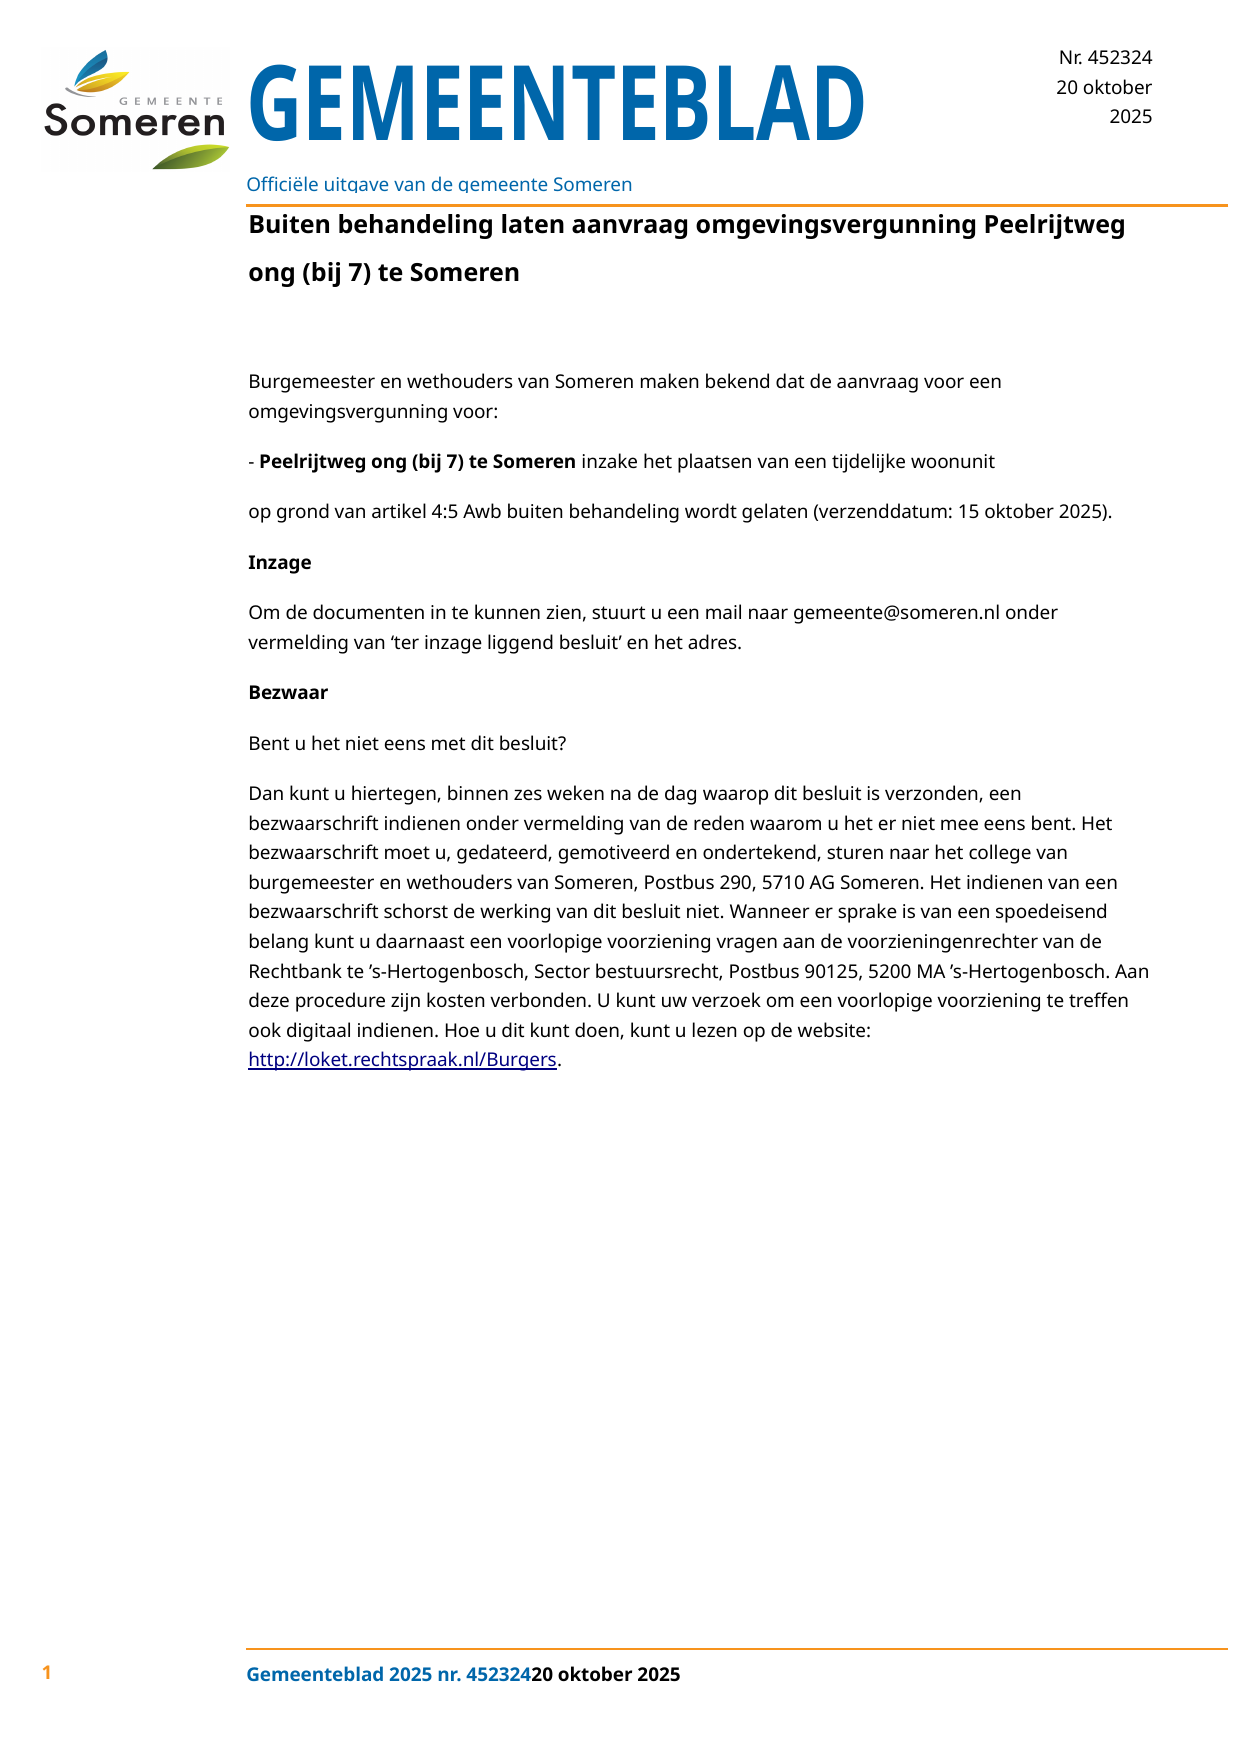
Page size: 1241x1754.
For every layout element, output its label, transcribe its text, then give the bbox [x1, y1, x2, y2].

text Buiten behandeling laten aanvraag omgevingsvergunning Peelrijtweg ong (bij 7) te Someren [248, 207, 1152, 288]
text - Peelrijtweg ong (bij 7) te Someren inzake het plaatsen van een tijdelijke woonunit [248, 448, 1152, 474]
picture [41, 47, 231, 172]
text Inzage [248, 549, 1152, 575]
text Dan kunt u hiertegen, binnen zes weken na de dag waarop dit besluit is verzonden, een bezwaarschrift indienen onder vermelding van de reden waarom u het er niet mee eens bent. Het bezwaarschrift moet u, gedateerd, gemotiveerd en ondertekend, sturen naar het college van burgemeester en wethouders van Someren, Postbus 290, 5710 AG Someren. Het indienen van een bezwaarschrift schorst de werking van dit besluit niet. Wanneer er sprake is van een spoedeisend belang kunt u daarnaast een voorlopige voorziening vragen aan de voorzieningenrechter van de Rechtbank te ’s-Hertogenbosch, Sector bestuursrecht, Postbus 90125, 5200 MA ’s-Hertogenbosch. Aan deze procedure zijn kosten verbonden. U kunt uw verzoek om een voorlopige voorziening te treffen ook digitaal indienen. Hoe u dit kunt doen, kunt u lezen op de website: http://loket.rechtspraak.nl/Burgers. [248, 780, 1152, 1072]
text Bent u het niet eens met dit besluit? [248, 730, 1152, 756]
text op grond van artikel 4:5 Awb buiten behandeling wordt gelaten (verzenddatum: 15 oktober 2025). [248, 499, 1152, 524]
text Om de documenten in te kunnen zien, stuurt u een mail naar gemeente@someren.nl onder vermelding van ‘ter inzage liggend besluit’ en het adres. [248, 599, 1152, 655]
text Burgemeester en wethouders van Someren maken bekend dat de aanvraag voor een omgevingsvergunning voor: [248, 368, 1152, 424]
text Bezwaar [248, 679, 1152, 705]
